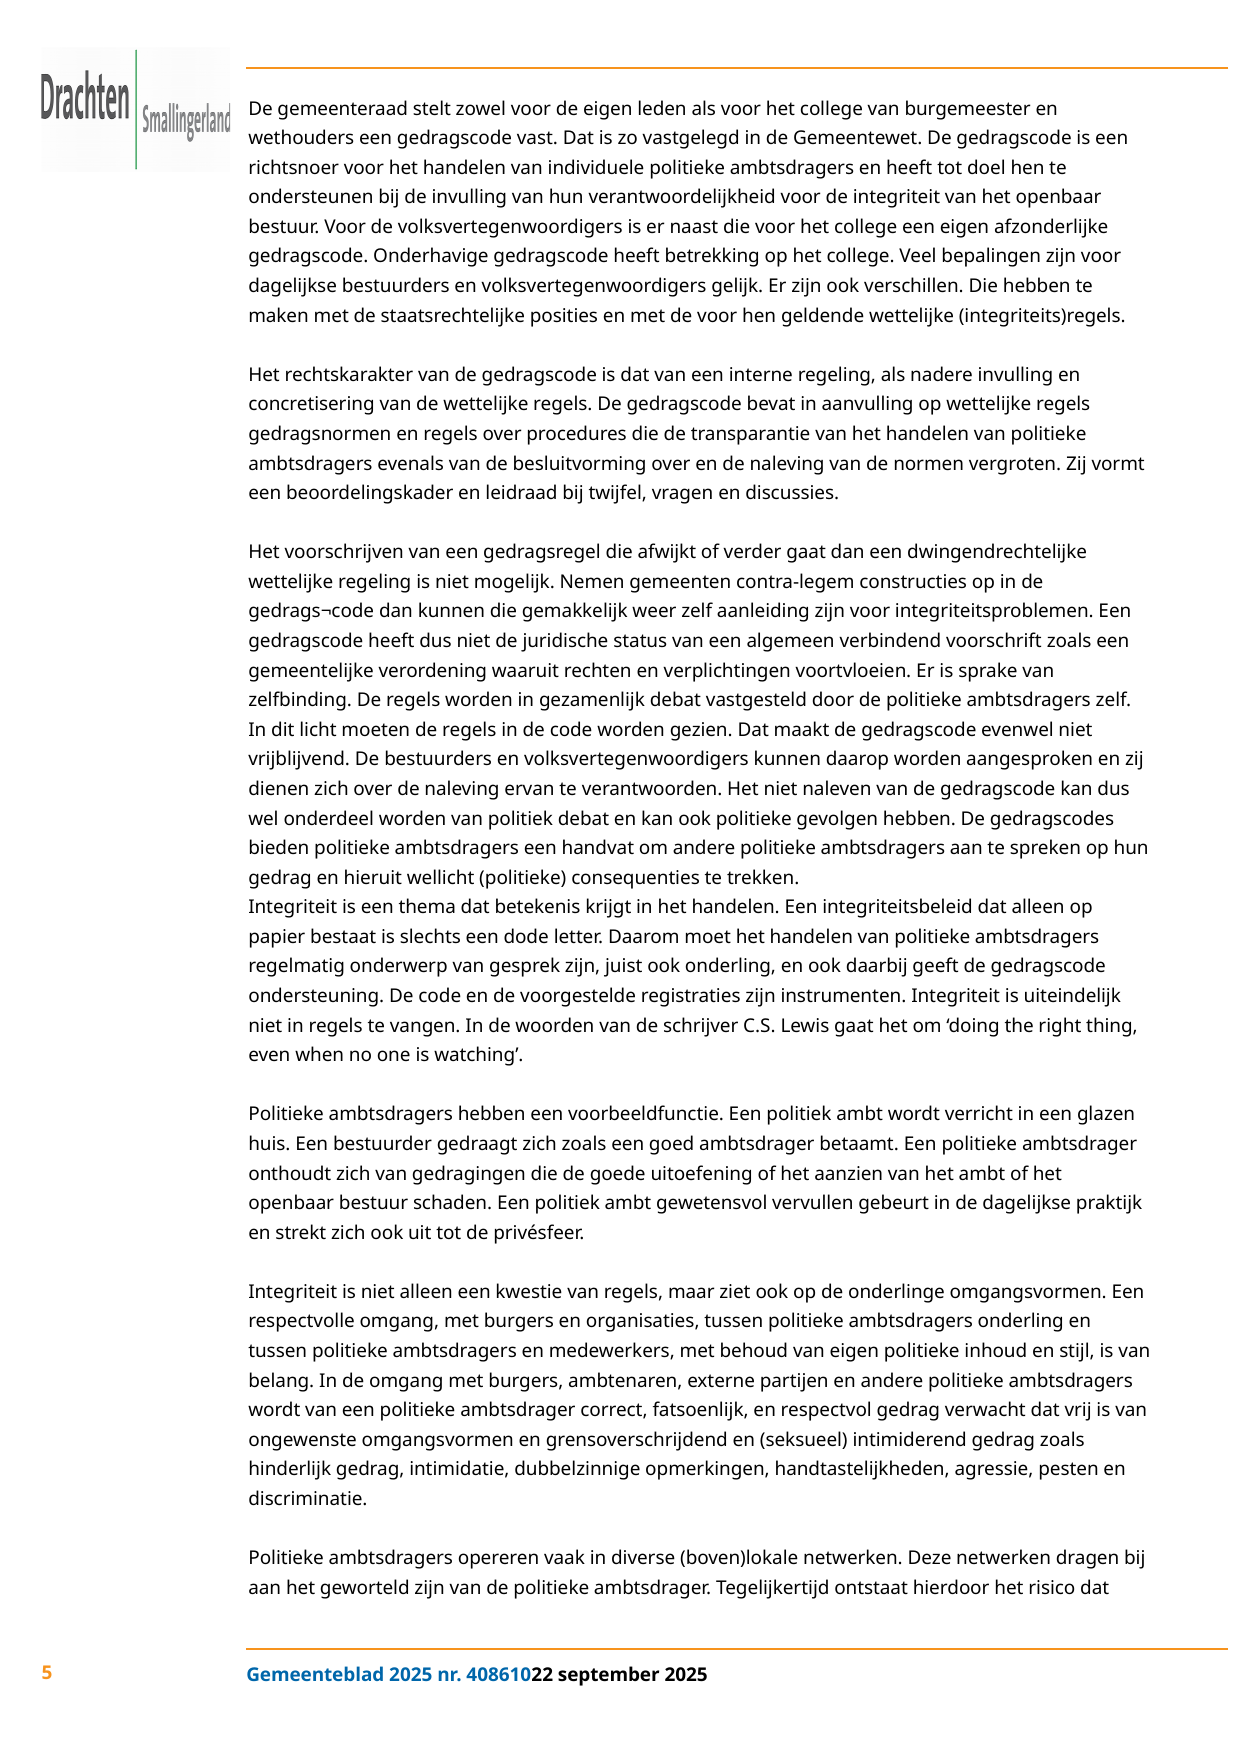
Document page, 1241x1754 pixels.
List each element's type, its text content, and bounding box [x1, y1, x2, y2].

text Integriteit is een thema dat betekenis krijgt in het handelen. Een integriteitsbeleid dat alleen op papier bestaat is slechts een dode letter. Daarom moet het handelen van politieke ambtsdragers regelmatig onderwerp van gesprek zijn, juist ook onderling, en ook daarbij geeft de gedragscode ondersteuning. De code en de voorgestelde registraties zijn instrumenten. Integriteit is uiteindelijk niet in regels te vangen. In de woorden van de schrijver C.S. Lewis gaat het om ‘doing the right thing, even when no one is watching’. [248, 893, 1152, 1067]
text Het voorschrijven van een gedragsregel die afwijkt of verder gaat dan een dwingendrechtelijke wettelijke regeling is niet mogelijk. Nemen gemeenten contra-legem constructies op in de gedrags¬code dan kunnen die gemakkelijk weer zelf aanleiding zijn voor integriteitsproblemen. Een gedragscode heeft dus niet de juridische status van een algemeen verbindend voorschrift zoals een gemeentelijke verordening waaruit rechten en verplichtingen voortvloeien. Er is sprake van zelfbinding. De regels worden in gezamenlijk debat vastgesteld door de politieke ambtsdragers zelf. In dit licht moeten de regels in de code worden gezien. Dat maakt de gedragscode evenwel niet vrijblijvend. De bestuurders en volksvertegenwoordigers kunnen daarop worden aangesproken en zij dienen zich over de naleving ervan te verantwoorden. Het niet naleven van de gedragscode kan dus wel onderdeel worden van politiek debat en kan ook politieke gevolgen hebben. De gedragscodes bieden politieke ambtsdragers een handvat om andere politieke ambtsdragers aan te spreken op hun gedrag en hieruit wellicht (politieke) consequenties te trekken. [248, 538, 1152, 890]
text Politieke ambtsdragers hebben een voorbeeldfunctie. Een politiek ambt wordt verricht in een glazen huis. Een bestuurder gedraagt zich zoals een goed ambtsdrager betaamt. Een politieke ambtsdrager onthoudt zich van gedragingen die de goede uitoefening of het aanzien van het ambt of het openbaar bestuur schaden. Een politiek ambt gewetensvol vervullen gebeurt in de dagelijkse praktijk en strekt zich ook uit tot de privésfeer. [248, 1101, 1152, 1245]
text De gemeenteraad stelt zowel voor de eigen leden als voor het college van burgemeester en wethouders een gedragscode vast. Dat is zo vastgelegd in de Gemeentewet. De gedragscode is een richtsnoer voor het handelen van individuele politieke ambtsdragers en heeft tot doel hen te ondersteunen bij de invulling van hun verantwoordelijkheid voor de integriteit van het openbaar bestuur. Voor de volksvertegenwoordigers is er naast die voor het college een eigen afzonderlijke gedragscode. Onderhavige gedragscode heeft betrekking op het college. Veel bepalingen zijn voor dagelijkse bestuurders en volksvertegenwoordigers gelijk. Er zijn ook verschillen. Die hebben te maken met de staatsrechtelijke posities en met de voor hen geldende wettelijke (integriteits)regels. [248, 95, 1152, 328]
text Integriteit is niet alleen een kwestie van regels, maar ziet ook op de onderlinge omgangsvormen. Een respectvolle omgang, met burgers en organisaties, tussen politieke ambtsdragers onderling en tussen politieke ambtsdragers en medewerkers, met behoud van eigen politieke inhoud en stijl, is van belang. In de omgang met burgers, ambtenaren, externe partijen en andere politieke ambtsdragers wordt van een politieke ambtsdrager correct, fatsoenlijk, en respectvol gedrag verwacht dat vrij is van ongewenste omgangsvormen en grensoverschrijdend en (seksueel) intimiderend gedrag zoals hinderlijk gedrag, intimidatie, dubbelzinnige opmerkingen, handtastelijkheden, agressie, pesten en discriminatie. [248, 1278, 1152, 1511]
text Het rechtskarakter van de gedragscode is dat van een interne regeling, als nadere invulling en concretisering van de wettelijke regels. De gedragscode bevat in aanvulling op wettelijke regels gedragsnormen en regels over procedures die de transparantie van het handelen van politieke ambtsdragers evenals van de besluitvorming over en de naleving van de normen vergroten. Zij vormt een beoordelingskader en leidraad bij twijfel, vragen en discussies. [248, 361, 1152, 505]
text Politieke ambtsdragers opereren vaak in diverse (boven)lokale netwerken. Deze netwerken dragen bij aan het geworteld zijn van de politieke ambtsdrager. Tegelijkertijd ontstaat hierdoor het risico dat [248, 1544, 1152, 1600]
picture [41, 47, 231, 172]
